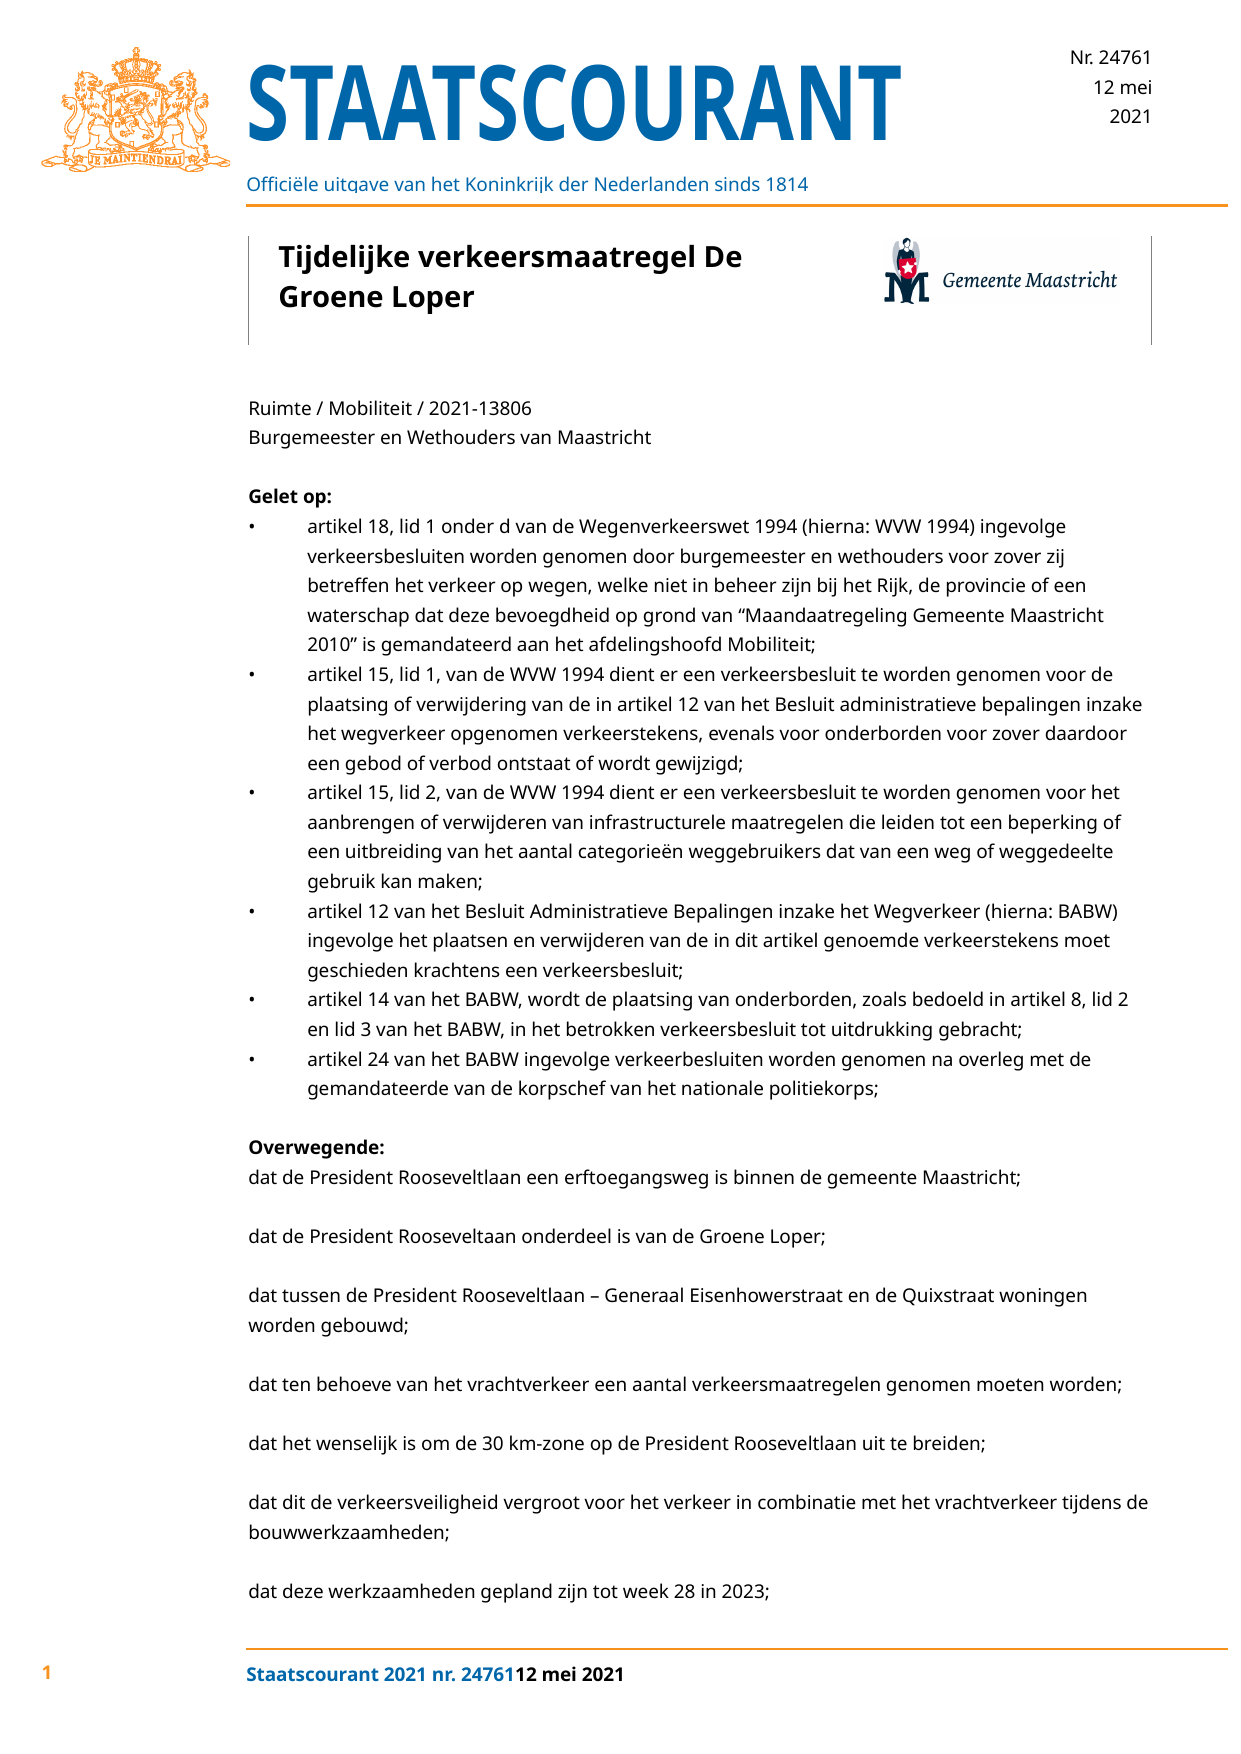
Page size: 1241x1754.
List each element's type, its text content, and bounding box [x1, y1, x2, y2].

picture [41, 47, 231, 172]
picture [882, 236, 1119, 306]
text dat dit de verkeersveiligheid vergroot voor het verkeer in combinatie met het vrachtverkeer tijdens de bouwwerkzaamheden; [248, 1489, 1152, 1545]
list artikel 18, lid 1 onder d van de Wegenverkeerswet 1994 (hierna: WVW 1994) ingevolge verkeersbesluiten worden genomen door burgemeester en wethouders voor zover zij betreffen het verkeer op wegen, welke niet in beheer zijn bij het Rijk, de provincie of een waterschap dat deze bevoegdheid op grond van “Maandaatregeling Gemeente Maastricht 2010” is gemandateerd aan het afdelingshoofd Mobiliteit; [248, 513, 1152, 657]
list artikel 15, lid 1, van de WVW 1994 dient er een verkeersbesluit te worden genomen voor de plaatsing of verwijdering van de in artikel 12 van het Besluit administratieve bepalingen inzake het wegverkeer opgenomen verkeerstekens, evenals voor onderborden voor zover daardoor een gebod of verbod ontstaat of wordt gewijzigd; [248, 661, 1152, 776]
text Burgemeester en Wethouders van Maastricht [248, 424, 1152, 450]
text dat de President Rooseveltaan onderdeel is van de Groene Loper; [248, 1223, 1152, 1249]
text Overwegende: [248, 1134, 1152, 1160]
text dat tussen de President Rooseveltlaan – Generaal Eisenhowerstraat en de Quixstraat woningen worden gebouwd; [248, 1282, 1152, 1338]
text dat het wenselijk is om de 30 km-zone op de President Rooseveltlaan uit te breiden; [248, 1430, 1152, 1456]
text dat deze werkzaamheden gepland zijn tot week 28 in 2023; [248, 1578, 1152, 1604]
text dat ten behoeve van het vrachtverkeer een aantal verkeersmaatregelen genomen moeten worden; [248, 1371, 1152, 1397]
text Gelet op: [248, 484, 1152, 509]
text dat de President Rooseveltlaan een erftoegangsweg is binnen de gemeente Maastricht; [248, 1164, 1152, 1190]
list artikel 14 van het BABW, wordt de plaatsing van onderborden, zoals bedoeld in artikel 8, lid 2 en lid 3 van het BABW, in het betrokken verkeersbesluit tot uitdrukking gebracht; [248, 987, 1152, 1042]
list artikel 24 van het BABW ingevolge verkeerbesluiten worden genomen na overleg met de gemandateerde van de korpschef van het nationale politiekorps; [248, 1046, 1152, 1101]
table_header [850, 236, 1151, 345]
table_header Tijdelijke verkeersmaatregel De Groene Loper [249, 236, 850, 345]
text Ruimte / Mobiliteit / 2021-13806 [248, 395, 1152, 421]
list artikel 15, lid 2, van de WVW 1994 dient er een verkeersbesluit te worden genomen voor het aanbrengen of verwijderen van infrastructurele maatregelen die leiden tot een beperking of een uitbreiding van het aantal categorieën weggebruikers dat van een weg of weggedeelte gebruik kan maken; [248, 779, 1152, 894]
list artikel 12 van het Besluit Administratieve Bepalingen inzake het Wegverkeer (hierna: BABW) ingevolge het plaatsen en verwijderen van de in dit artikel genoemde verkeerstekens moet geschieden krachtens een verkeersbesluit; [248, 898, 1152, 983]
